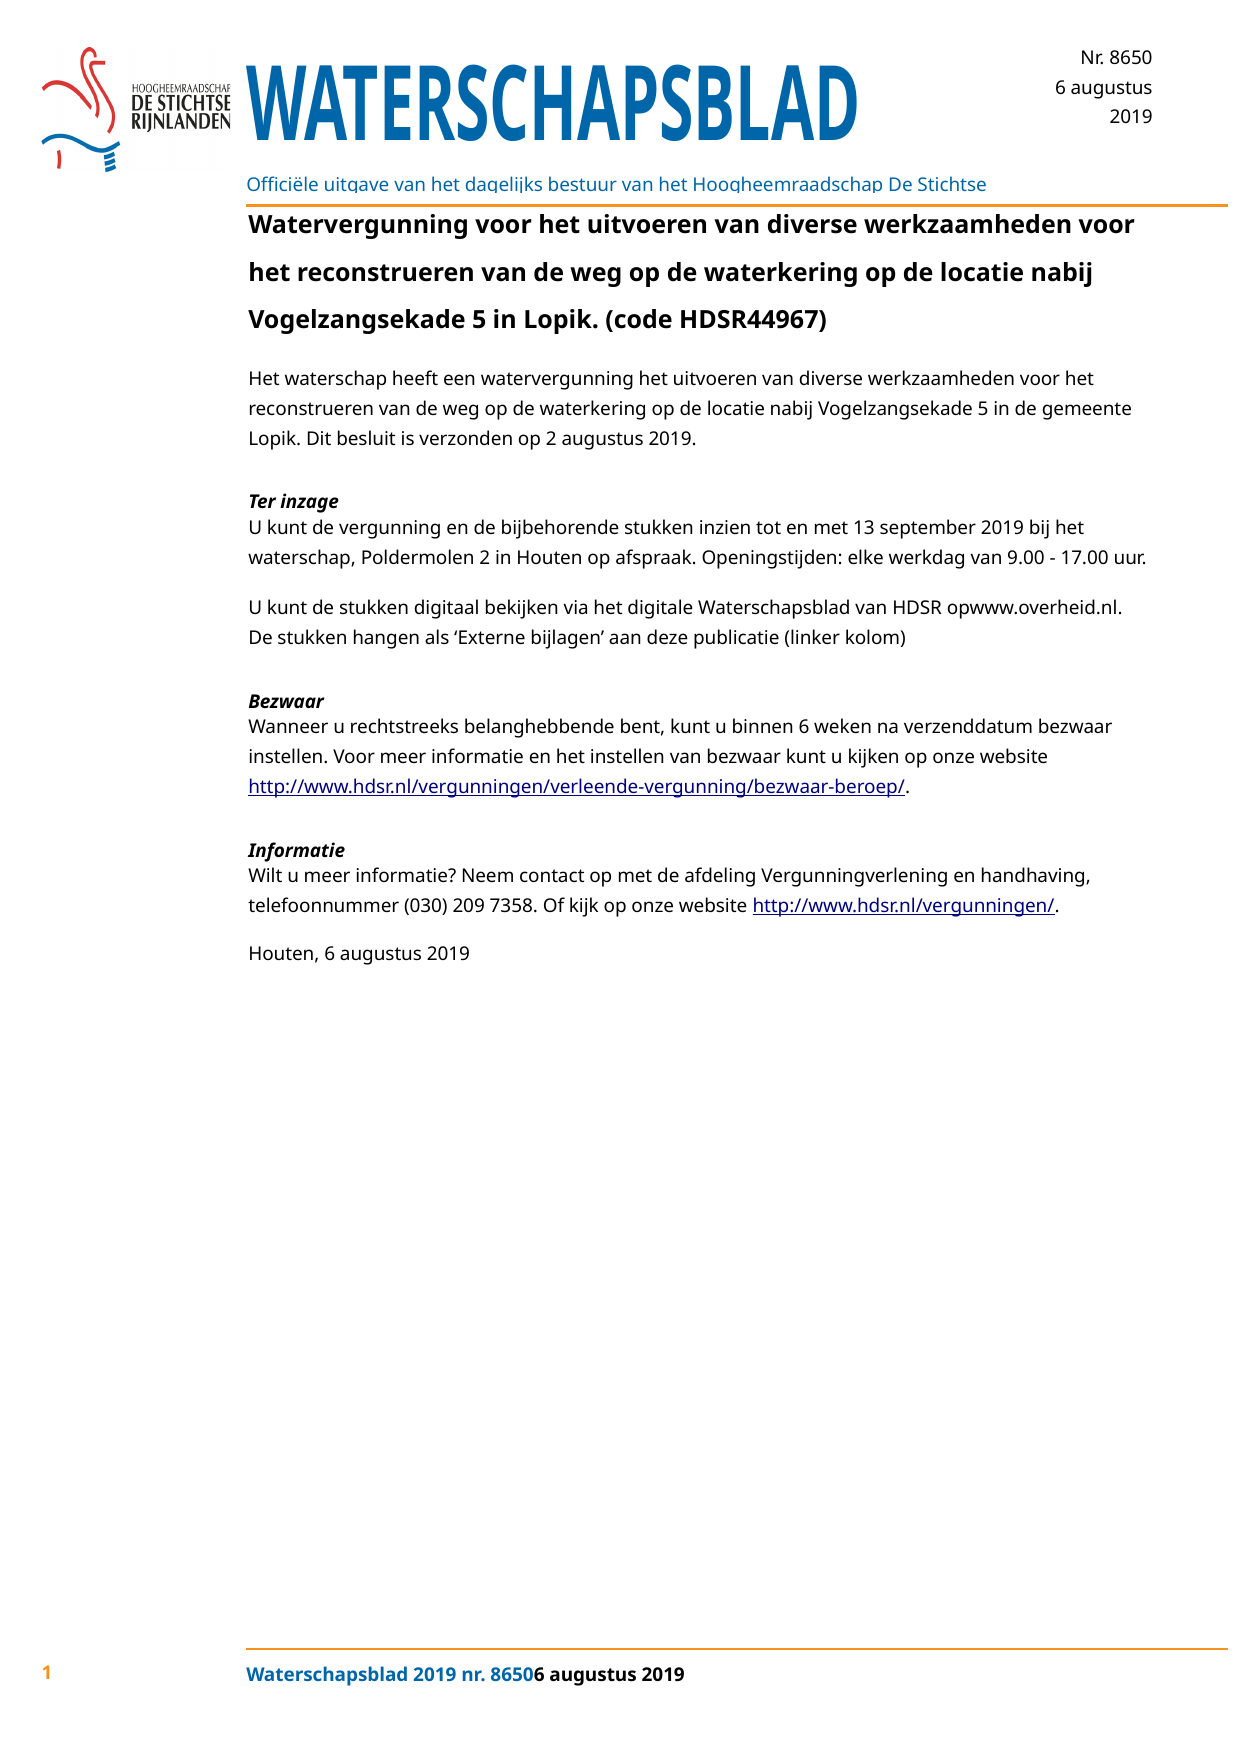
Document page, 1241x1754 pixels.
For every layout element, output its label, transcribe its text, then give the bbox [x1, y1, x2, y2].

text Het waterschap heeft een watervergunning het uitvoeren van diverse werkzaamheden voor het reconstrueren van de weg op de waterkering op de locatie nabij Vogelzangsekade 5 in de gemeente Lopik. Dit besluit is verzonden op 2 augustus 2019. [248, 366, 1152, 450]
picture [41, 47, 231, 172]
text Ter inzage [248, 489, 1152, 514]
text Wanneer u rechtstreeks belanghebbende bent, kunt u binnen 6 weken na verzenddatum bezwaar instellen. Voor meer informatie en het instellen van bezwaar kunt u kijken op onze website http://www.hdsr.nl/vergunningen/verleende-vergunning/bezwaar-beroep/. [248, 714, 1152, 798]
text Wilt u meer informatie? Neem contact op met de afdeling Vergunningverlening en handhaving, telefoonnummer (030) 209 7358. Of kijk op onze website http://www.hdsr.nl/vergunningen/. [248, 862, 1152, 918]
text Watervergunning voor het uitvoeren van diverse werkzaamheden voor het reconstrueren van de weg op de waterkering op de locatie nabij Vogelzangsekade 5 in Lopik. (code HDSR44967) [248, 207, 1152, 336]
text Bezwaar [248, 688, 1152, 714]
text U kunt de stukken digitaal bekijken via het digitale Waterschapsblad van HDSR opwww.overheid.nl. De stukken hangen als ‘Externe bijlagen’ aan deze publicatie (linker kolom) [248, 594, 1152, 650]
text U kunt de vergunning en de bijbehorende stukken inzien tot en met 13 september 2019 bij het waterschap, Poldermolen 2 in Houten op afspraak. Openingstijden: elke werkdag van 9.00 - 17.00 uur. [248, 514, 1152, 570]
text Informatie [248, 837, 1152, 862]
text Houten, 6 augustus 2019 [248, 940, 1152, 966]
